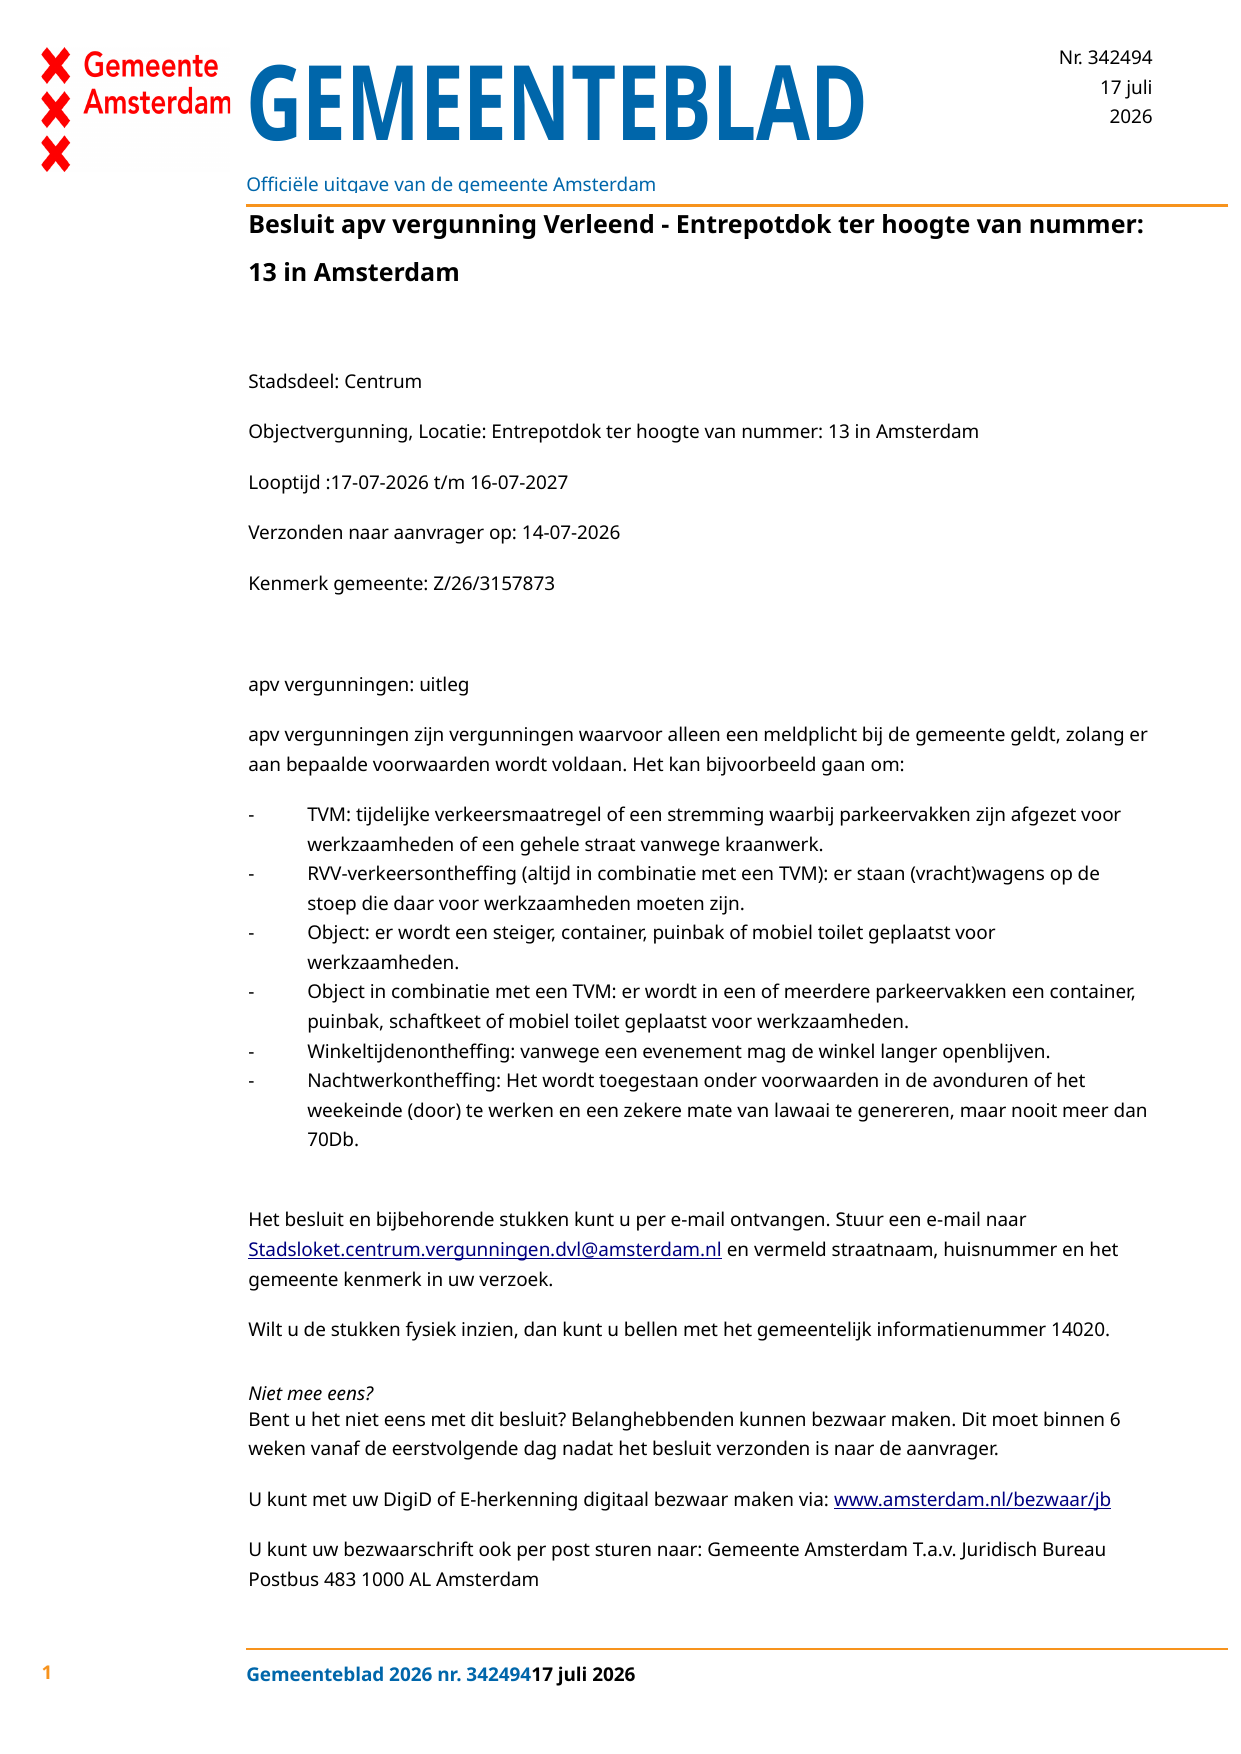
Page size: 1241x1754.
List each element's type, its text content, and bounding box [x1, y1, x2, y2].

text Besluit apv vergunning Verleend - Entrepotdok ter hoogte van nummer: 13 in Amsterdam [248, 207, 1152, 288]
text apv vergunningen zijn vergunningen waarvoor alleen een meldplicht bij de gemeente geldt, zolang er aan bepaalde voorwaarden wordt voldaan. Het kan bijvoorbeeld gaan om: [248, 721, 1152, 777]
list Nachtwerkontheffing: Het wordt toegestaan onder voorwaarden in de avonduren of het weekeinde (door) te werken en een zekere mate van lawaai te genereren, maar nooit meer dan 70Db. [248, 1067, 1152, 1152]
text Wilt u de stukken fysiek inzien, dan kunt u bellen met het gemeentelijk informatienummer 14020. [248, 1316, 1152, 1342]
text Het besluit en bijbehorende stukken kunt u per e-mail ontvangen. Stuur een e-mail naar Stadsloket.centrum.vergunningen.dvl@amsterdam.nl en vermeld straatnaam, huisnummer en het gemeente kenmerk in uw verzoek. [248, 1207, 1152, 1292]
text Looptijd :17-07-2026 t/m 16-07-2027 [248, 469, 1152, 495]
list Object in combinatie met een TVM: er wordt in een of meerdere parkeervakken een container, puinbak, schaftkeet of mobiel toilet geplaatst voor werkzaamheden. [248, 979, 1152, 1034]
text Verzonden naar aanvrager op: 14-07-2026 [248, 519, 1152, 545]
text Kenmerk gemeente: Z/26/3157873 [248, 570, 1152, 596]
picture [41, 47, 231, 172]
list RVV-verkeersontheffing (altijd in combinatie met een TVM): er staan (vracht)wagens op de stoep die daar voor werkzaamheden moeten zijn. [248, 860, 1152, 916]
text Stadsdeel: Centrum [248, 368, 1152, 394]
list Object: er wordt een steiger, container, puinbak of mobiel toilet geplaatst voor werkzaamheden. [248, 919, 1152, 975]
list TVM: tijdelijke verkeersmaatregel of een stremming waarbij parkeervakken zijn afgezet voor werkzaamheden of een gehele straat vanwege kraanwerk. [248, 801, 1152, 857]
text Niet mee eens? [248, 1380, 1152, 1406]
text Bent u het niet eens met dit besluit? Belanghebbenden kunnen bezwaar maken. Dit moet binnen 6 weken vanaf de eerstvolgende dag nadat het besluit verzonden is naar de aanvrager. [248, 1406, 1152, 1461]
text Objectvergunning, Locatie: Entrepotdok ter hoogte van nummer: 13 in Amsterdam [248, 419, 1152, 444]
text U kunt met uw DigiD of E-herkenning digitaal bezwaar maken via: www.amsterdam.nl/bezwaar/jb [248, 1486, 1152, 1512]
text U kunt uw bezwaarschrift ook per post sturen naar: Gemeente Amsterdam T.a.v. Juridisch Bureau Postbus 483 1000 AL Amsterdam [248, 1536, 1152, 1592]
list Winkeltijdenontheffing: vanwege een evenement mag de winkel langer openblijven. [248, 1038, 1152, 1064]
text apv vergunningen: uitleg [248, 671, 1152, 697]
